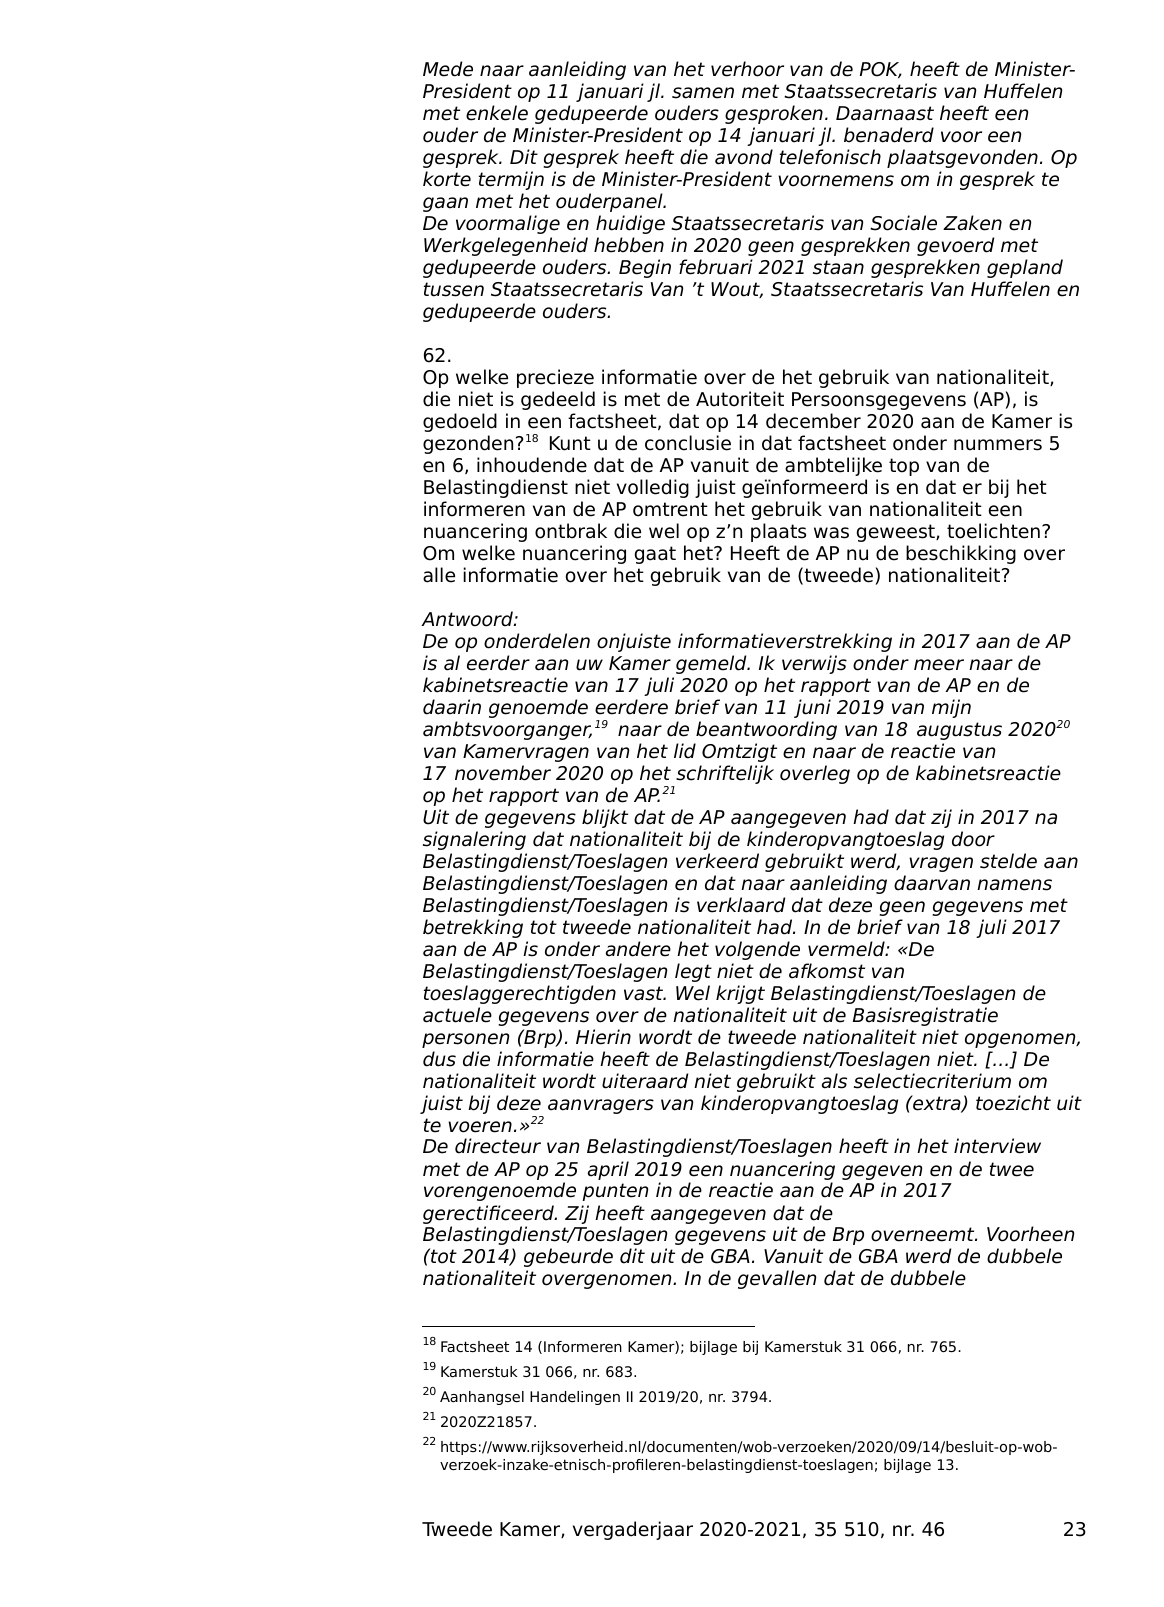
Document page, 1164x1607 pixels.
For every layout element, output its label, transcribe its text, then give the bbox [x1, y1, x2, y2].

text Factsheet 14 (Informeren Kamer); bijlage bij Kamerstuk 31 066, nr. 765. [422, 1335, 1087, 1357]
text 62. [422, 345, 1087, 367]
text Kamerstuk 31 066, nr. 683. [422, 1360, 1087, 1382]
text 2020Z21857. [422, 1410, 1087, 1432]
text https://www.rijksoverheid.nl/documenten/wob-verzoeken/2020/09/14/besluit-op-wob-verzoek-inzake-etnisch-profileren-belastingdienst-toeslagen; bijlage 13. [422, 1435, 1087, 1474]
text Antwoord: [422, 609, 1087, 631]
text Mede naar aanleiding van het verhoor van de POK, heeft de Minister-President op 11 januari jl. samen met Staatssecretaris van Huffelen met enkele gedupeerde ouders gesproken. Daarnaast heeft een ouder de Minister-President op 14 januari jl. benaderd voor een gesprek. Dit gesprek heeft die avond telefonisch plaatsgevonden. Op korte termijn is de Minister-President voornemens om in gesprek te gaan met het ouderpanel. [422, 59, 1087, 213]
text Aanhangsel Handelingen II 2019/20, nr. 3794. [422, 1385, 1087, 1407]
text De op onderdelen onjuiste informatieverstrekking in 2017 aan de AP is al eerder aan uw Kamer gemeld. Ik verwijs onder meer naar de kabinetsreactie van 17 juli 2020 op het rapport van de AP en de daarin genoemde eerdere brief van 11 juni 2019 van mijn ambtsvoorganger, naar de beantwoording van 18 augustus 2020 van Kamervragen van het lid Omtzigt en naar de reactie van 17 november 2020 op het schriftelijk overleg op de kabinetsreactie op het rapport van de AP. [422, 631, 1087, 807]
text Uit de gegevens blijkt dat de AP aangegeven had dat zij in 2017 na signalering dat nationaliteit bij de kinderopvangtoeslag door Belastingdienst/Toeslagen verkeerd gebruikt werd, vragen stelde aan Belastingdienst/Toeslagen en dat naar aanleiding daarvan namens Belastingdienst/Toeslagen is verklaard dat deze geen gegevens met betrekking tot tweede nationaliteit had. In de brief van 18 juli 2017 aan de AP is onder andere het volgende vermeld: «De Belastingdienst/Toeslagen legt niet de afkomst van toeslaggerechtigden vast. Wel krijgt Belastingdienst/Toeslagen de actuele gegevens over de nationaliteit uit de Basisregistratie personen (Brp). Hierin wordt de tweede nationaliteit niet opgenomen, dus die informatie heeft de Belastingdienst/Toeslagen niet. [...] De nationaliteit wordt uiteraard niet gebruikt als selectiecriterium om juist bij deze aanvragers van kinderopvangtoeslag (extra) toezicht uit te voeren.» [422, 807, 1087, 1136]
text Op welke precieze informatie over de het gebruik van nationaliteit, die niet is gedeeld is met de Autoriteit Persoonsgegevens (AP), is gedoeld in een factsheet, dat op 14 december 2020 aan de Kamer is gezonden? Kunt u de conclusie in dat factsheet onder nummers 5 en 6, inhoudende dat de AP vanuit de ambtelijke top van de Belastingdienst niet volledig juist geïnformeerd is en dat er bij het informeren van de AP omtrent het gebruik van nationaliteit een nuancering ontbrak die wel op z’n plaats was geweest, toelichten? Om welke nuancering gaat het? Heeft de AP nu de beschikking over alle informatie over het gebruik van de (tweede) nationaliteit? [422, 367, 1087, 587]
text De directeur van Belastingdienst/Toeslagen heeft in het interview met de AP op 25 april 2019 een nuancering gegeven en de twee vorengenoemde punten in de reactie aan de AP in 2017 gerectificeerd. Zij heeft aangegeven dat de Belastingdienst/Toeslagen gegevens uit de Brp overneemt. Voorheen (tot 2014) gebeurde dit uit de GBA. Vanuit de GBA werd de dubbele nationaliteit overgenomen. In de gevallen dat de dubbele [422, 1136, 1087, 1290]
text De voormalige en huidige Staatssecretaris van Sociale Zaken en Werkgelegenheid hebben in 2020 geen gesprekken gevoerd met gedupeerde ouders. Begin februari 2021 staan gesprekken gepland tussen Staatssecretaris Van ’t Wout, Staatssecretaris Van Huffelen en gedupeerde ouders. [422, 213, 1087, 323]
